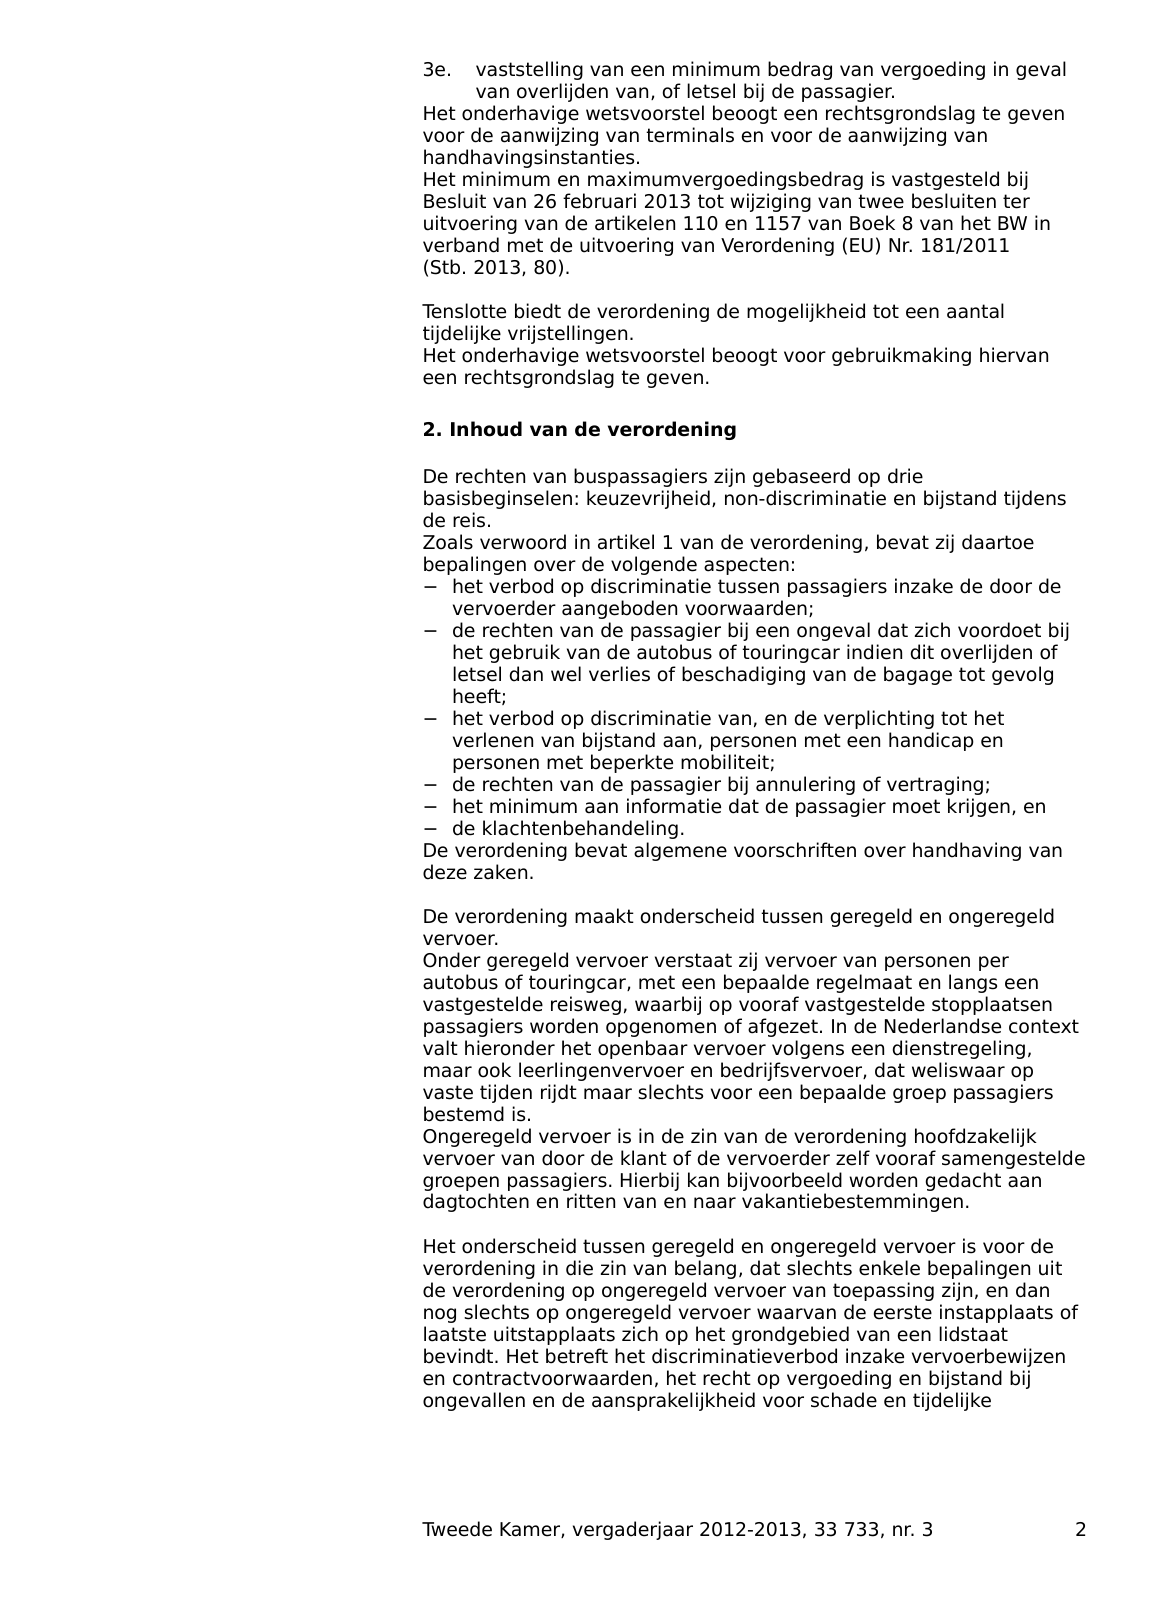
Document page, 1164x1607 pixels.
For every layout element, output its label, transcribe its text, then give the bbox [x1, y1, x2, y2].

text − het minimum aan informatie dat de passagier moet krijgen, en [422, 796, 1087, 818]
text Het minimum en maximumvergoedingsbedrag is vastgesteld bij Besluit van 26 februari 2013 tot wijziging van twee besluiten ter uitvoering van de artikelen 110 en 1157 van Boek 8 van het BW in verband met de uitvoering van Verordening (EU) Nr. 181/2011 (Stb. 2013, 80). [422, 169, 1087, 279]
text − de rechten van de passagier bij annulering of vertraging; [422, 774, 1087, 796]
text De rechten van buspassagiers zijn gebaseerd op drie basisbeginselen: keuzevrijheid, non-discriminatie en bijstand tijdens de reis. [422, 466, 1087, 532]
text Onder geregeld vervoer verstaat zij vervoer van personen per autobus of touringcar, met een bepaalde regelmaat en langs een vastgestelde reisweg, waarbij op vooraf vastgestelde stopplaatsen passagiers worden opgenomen of afgezet. In de Nederlandse context valt hieronder het openbaar vervoer volgens een dienstregeling, maar ook leerlingenvervoer en bedrijfsvervoer, dat weliswaar op vaste tijden rijdt maar slechts voor een bepaalde groep passagiers bestemd is. [422, 950, 1087, 1126]
text De verordening maakt onderscheid tussen geregeld en ongeregeld vervoer. [422, 906, 1087, 950]
text 3e. vaststelling van een minimum bedrag van vergoeding in geval van overlijden van, of letsel bij de passagier. [422, 59, 1087, 103]
text Tenslotte biedt de verordening de mogelijkheid tot een aantal tijdelijke vrijstellingen. [422, 301, 1087, 345]
text Zoals verwoord in artikel 1 van de verordening, bevat zij daartoe bepalingen over de volgende aspecten: [422, 532, 1087, 576]
text De verordening bevat algemene voorschriften over handhaving van deze zaken. [422, 839, 1087, 883]
text Het onderhavige wetsvoorstel beoogt een rechtsgrondslag te geven voor de aanwijzing van terminals en voor de aanwijzing van handhavingsinstanties. [422, 103, 1087, 169]
text − de klachtenbehandeling. [422, 818, 1087, 839]
text − de rechten van de passagier bij een ongeval dat zich voordoet bij het gebruik van de autobus of touringcar indien dit overlijden of letsel dan wel verlies of beschadiging van de bagage tot gevolg heeft; [422, 620, 1087, 708]
text Het onderscheid tussen geregeld en ongeregeld vervoer is voor de verordening in die zin van belang, dat slechts enkele bepalingen uit de verordening op ongeregeld vervoer van toepassing zijn, en dan nog slechts op ongeregeld vervoer waarvan de eerste instapplaats of laatste uitstapplaats zich op het grondgebied van een lidstaat bevindt. Het betreft het discriminatieverbod inzake vervoerbewijzen en contractvoorwaarden, het recht op vergoeding en bijstand bij ongevallen en de aansprakelijkheid voor schade en tijdelijke [422, 1236, 1087, 1411]
text − het verbod op discriminatie tussen passagiers inzake de door de vervoerder aangeboden voorwaarden; [422, 576, 1087, 620]
subtitle 2. Inhoud van de verordening [422, 419, 1087, 441]
text Ongeregeld vervoer is in de zin van de verordening hoofdzakelijk vervoer van door de klant of de vervoerder zelf vooraf samengestelde groepen passagiers. Hierbij kan bijvoorbeeld worden gedacht aan dagtochten en ritten van en naar vakantiebestemmingen. [422, 1126, 1087, 1213]
text − het verbod op discriminatie van, en de verplichting tot het verlenen van bijstand aan, personen met een handicap en personen met beperkte mobiliteit; [422, 708, 1087, 774]
text Het onderhavige wetsvoorstel beoogt voor gebruikmaking hiervan een rechtsgrondslag te geven. [422, 345, 1087, 389]
